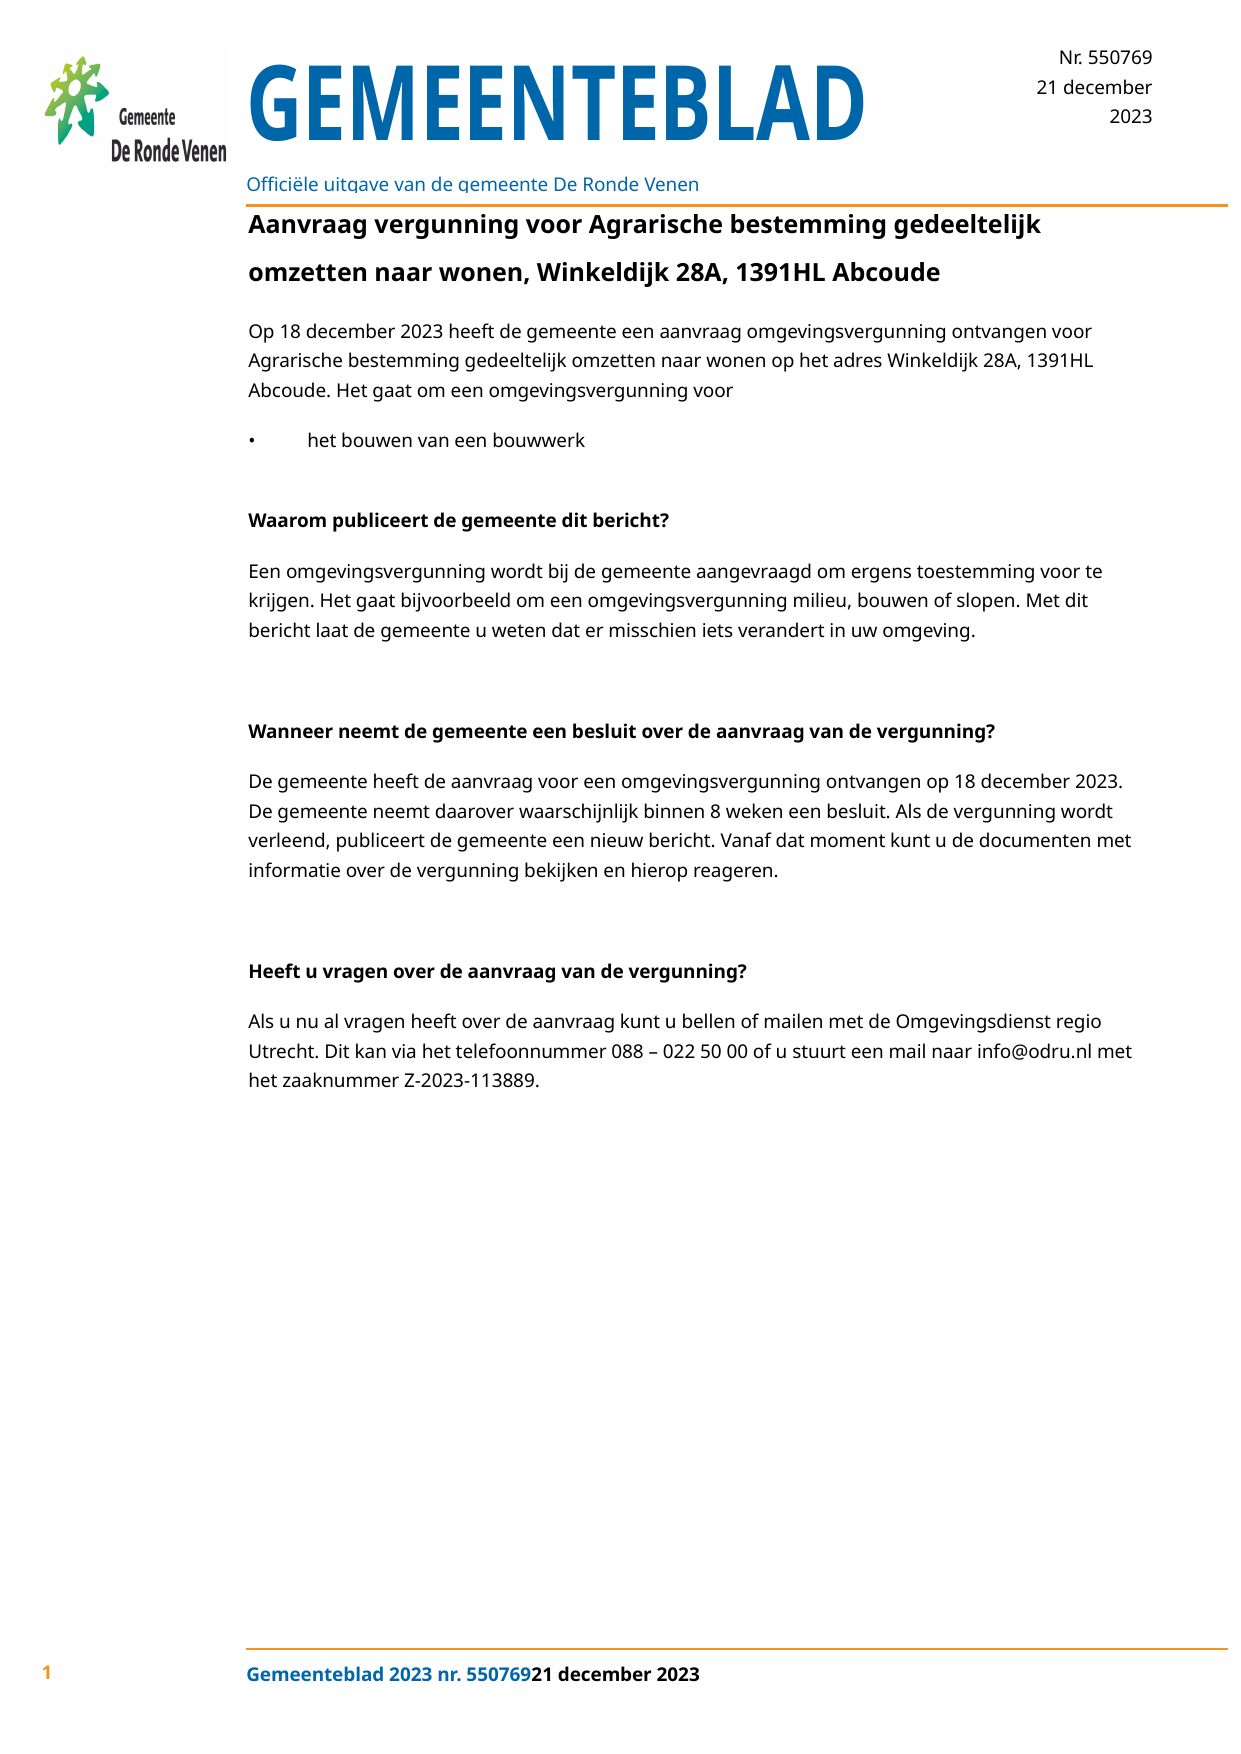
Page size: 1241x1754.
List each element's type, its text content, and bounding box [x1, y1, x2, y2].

text Heeft u vragen over de aanvraag van de vergunning? [248, 958, 1152, 984]
text Een omgevingsvergunning wordt bij de gemeente aangevraagd om ergens toestemming voor te krijgen. Het gaat bijvoorbeeld om een omgevingsvergunning milieu, bouwen of slopen. Met dit bericht laat de gemeente u weten dat er misschien iets verandert in uw omgeving. [248, 558, 1152, 643]
text Wanneer neemt de gemeente een besluit over de aanvraag van de vergunning? [248, 718, 1152, 744]
text Als u nu al vragen heeft over de aanvraag kunt u bellen of mailen met de Omgevingsdienst regio Utrecht. Dit kan via het telefoonnummer 088 – 022 50 00 of u stuurt een mail naar info@odru.nl met het zaaknummer Z-2023-113889. [248, 1008, 1152, 1093]
text Op 18 december 2023 heeft de gemeente een aanvraag omgevingsvergunning ontvangen voor Agrarische bestemming gedeeltelijk omzetten naar wonen op het adres Winkeldijk 28A, 1391HL Abcoude. Het gaat om een omgevingsvergunning voor [248, 318, 1152, 403]
text De gemeente heeft de aanvraag voor een omgevingsvergunning ontvangen op 18 december 2023. De gemeente neemt daarover waarschijnlijk binnen 8 weken een besluit. Als de vergunning wordt verleend, publiceert de gemeente een nieuw bericht. Vanaf dat moment kunt u de documenten met informatie over de vergunning bekijken en hierop reageren. [248, 768, 1152, 883]
list het bouwen van een bouwwerk [248, 427, 1152, 453]
text Waarom publiceert de gemeente dit bericht? [248, 507, 1152, 533]
picture [41, 47, 231, 172]
text Aanvraag vergunning voor Agrarische bestemming gedeeltelijk omzetten naar wonen, Winkeldijk 28A, 1391HL Abcoude [248, 207, 1152, 288]
